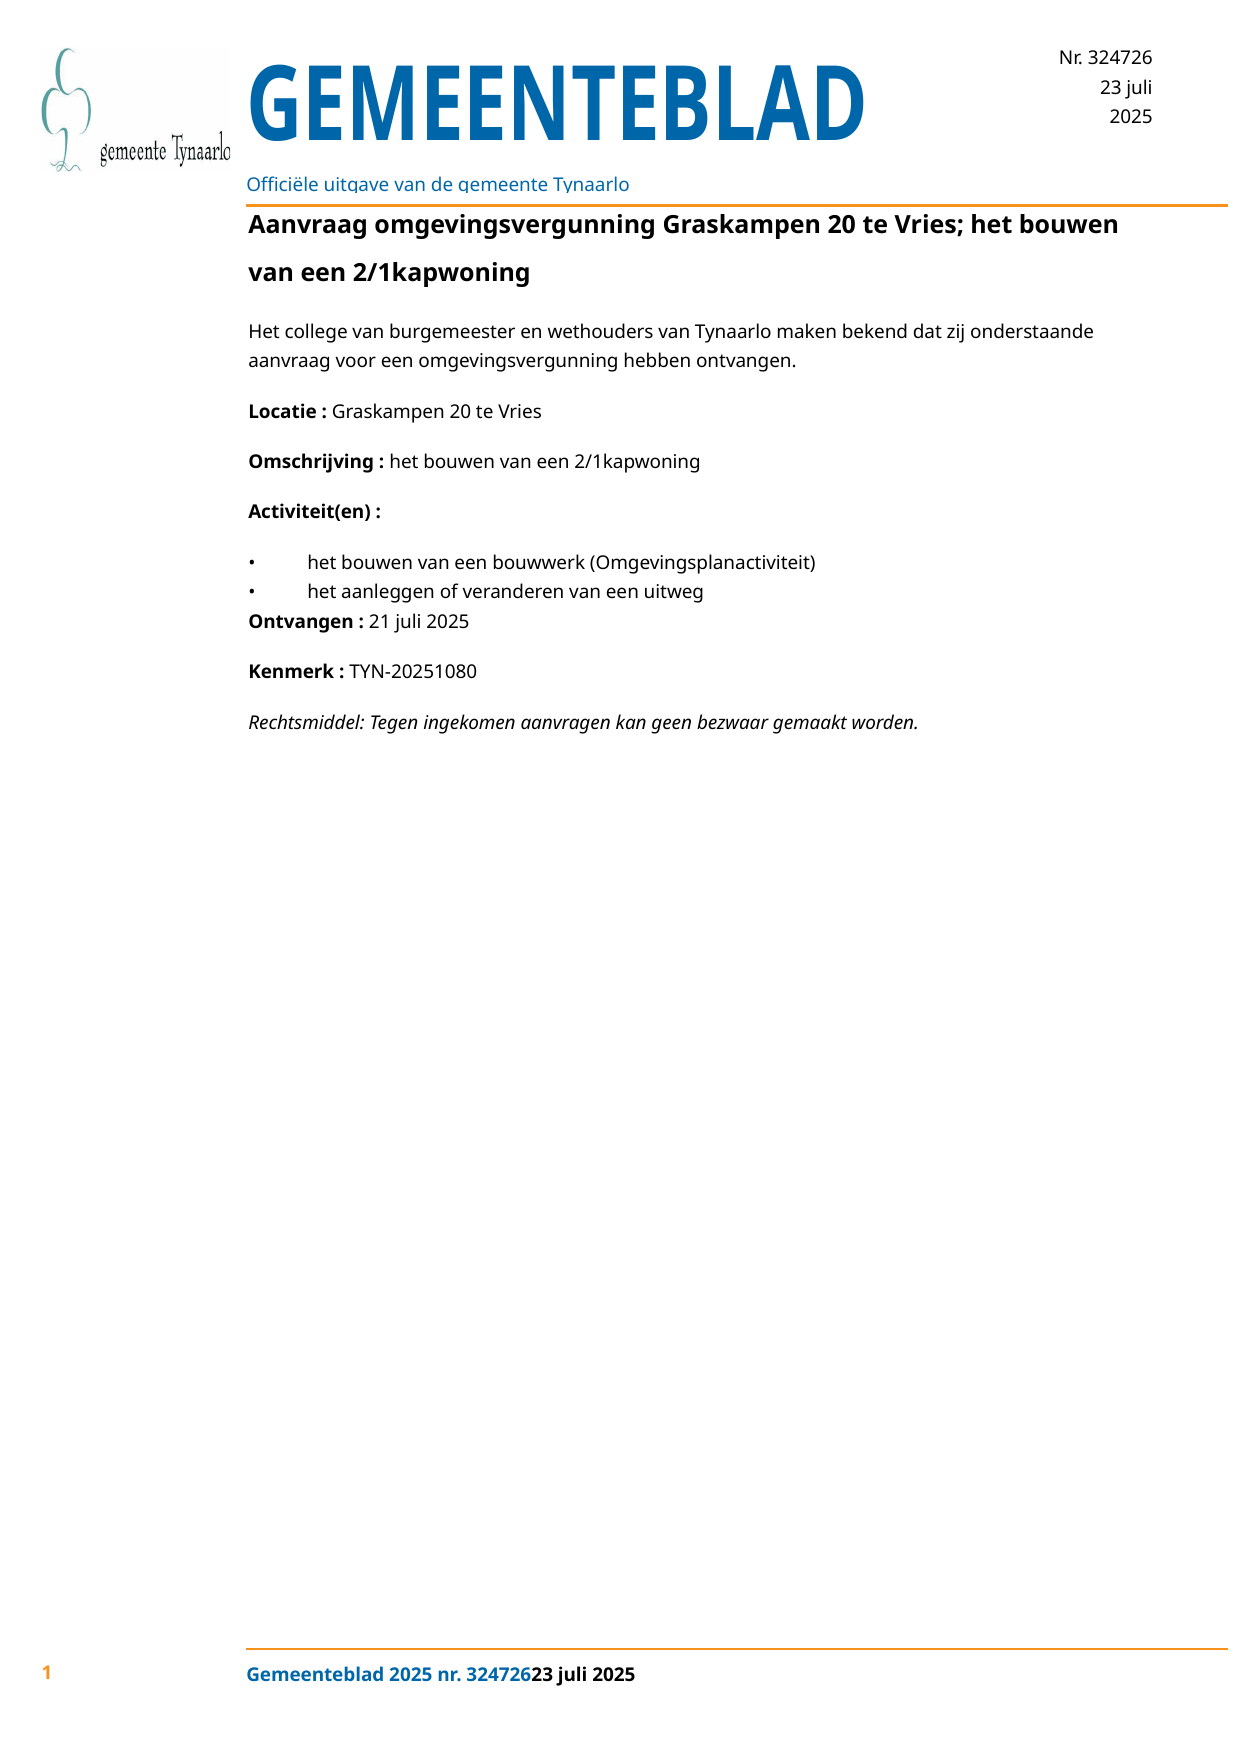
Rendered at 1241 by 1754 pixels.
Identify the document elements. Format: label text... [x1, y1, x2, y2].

picture [41, 47, 231, 172]
text Aanvraag omgevingsvergunning Graskampen 20 te Vries; het bouwen van een 2/1kapwoning [248, 207, 1152, 288]
text Ontvangen : 21 juli 2025 [248, 608, 1152, 634]
text Rechtsmiddel: Tegen ingekomen aanvragen kan geen bezwaar gemaakt worden. [248, 709, 1152, 735]
text Het college van burgemeester en wethouders van Tynaarlo maken bekend dat zij onderstaande aanvraag voor een omgevingsvergunning hebben ontvangen. [248, 318, 1152, 373]
text Activiteit(en) : [248, 499, 1152, 524]
text Omschrijving : het bouwen van een 2/1kapwoning [248, 448, 1152, 474]
list het aanleggen of veranderen van een uitweg [248, 579, 1152, 604]
text Kenmerk : TYN-20251080 [248, 659, 1152, 684]
text Locatie : Graskampen 20 te Vries [248, 398, 1152, 424]
list het bouwen van een bouwwerk (Omgevingsplanactiviteit) [248, 549, 1152, 575]
